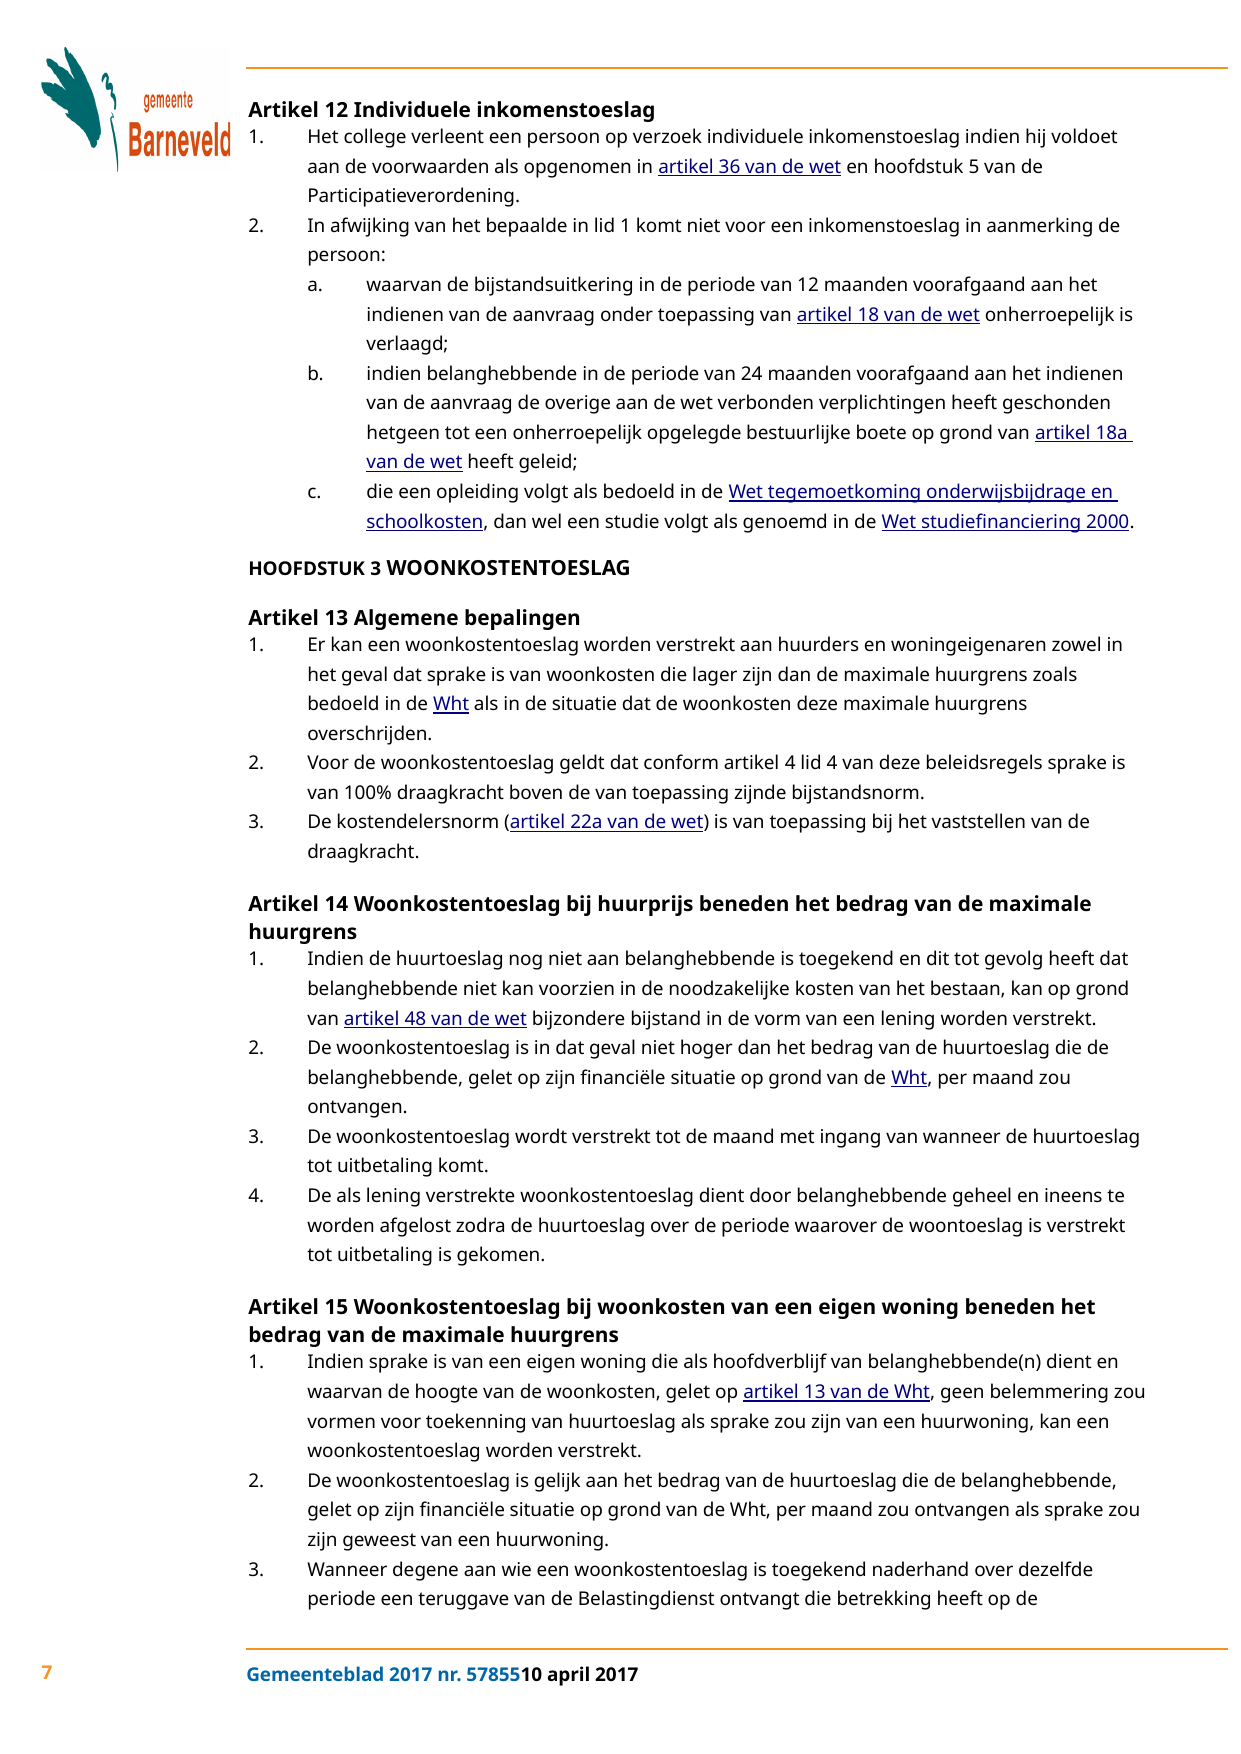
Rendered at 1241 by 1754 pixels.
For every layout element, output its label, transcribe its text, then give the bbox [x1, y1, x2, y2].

list De woonkostentoeslag wordt verstrekt tot de maand met ingang van wanneer de huurtoeslag tot uitbetaling komt. [248, 1123, 1152, 1178]
list waarvan de bijstandsuitkering in de periode van 12 maanden voorafgaand aan het indienen van de aanvraag onder toepassing van artikel 18 van de wet onherroepelijk is verlaagd; [307, 271, 1152, 356]
text Artikel 12 Individuele inkomenstoeslag [248, 95, 1152, 123]
list indien belanghebbende in de periode van 24 maanden voorafgaand aan het indienen van de aanvraag de overige aan de wet verbonden verplichtingen heeft geschonden hetgeen tot een onherroepelijk opgelegde bestuurlijke boete op grond van artikel 18a van de wet heeft geleid; [307, 360, 1152, 474]
list Er kan een woonkostentoeslag worden verstrekt aan huurders en woningeigenaren zowel in het geval dat sprake is van woonkosten die lager zijn dan de maximale huurgrens zoals bedoeld in de Wht als in de situatie dat de woonkosten deze maximale huurgrens overschrijden. [248, 631, 1152, 746]
list Het college verleent een persoon op verzoek individuele inkomenstoeslag indien hij voldoet aan de voorwaarden als opgenomen in artikel 36 van de wet en hoofdstuk 5 van de Participatieverordening. [248, 123, 1152, 208]
list De als lening verstrekte woonkostentoeslag dient door belanghebbende geheel en ineens te worden afgelost zodra de huurtoeslag over de periode waarover de woontoeslag is verstrekt tot uitbetaling is gekomen. [248, 1182, 1152, 1267]
text Artikel 14 Woonkostentoeslag bij huurprijs beneden het bedrag van de maximale huurgrens [248, 889, 1152, 946]
list De woonkostentoeslag is in dat geval niet hoger dan het bedrag van de huurtoeslag die de belanghebbende, gelet op zijn financiële situatie op grond van de Wht, per maand zou ontvangen. [248, 1034, 1152, 1119]
text Artikel 15 Woonkostentoeslag bij woonkosten van een eigen woning beneden het bedrag van de maximale huurgrens [248, 1292, 1152, 1349]
list Wanneer degene aan wie een woonkostentoeslag is toegekend naderhand over dezelfde periode een teruggave van de Belastingdienst ontvangt die betrekking heeft op de [248, 1556, 1152, 1611]
text Artikel 13 Algemene bepalingen [248, 603, 1152, 631]
list De woonkostentoeslag is gelijk aan het bedrag van de huurtoeslag die de belanghebbende, gelet op zijn financiële situatie op grond van de Wht, per maand zou ontvangen als sprake zou zijn geweest van een huurwoning. [248, 1467, 1152, 1552]
picture [41, 47, 231, 172]
list In afwijking van het bepaalde in lid 1 komt niet voor een inkomenstoeslag in aanmerking de persoon: [248, 212, 1152, 267]
list Indien de huurtoeslag nog niet aan belanghebbende is toegekend en dit tot gevolg heeft dat belanghebbende niet kan voorzien in de noodzakelijke kosten van het bestaan, kan op grond van artikel 48 van de wet bijzondere bijstand in de vorm van een lening worden verstrekt. [248, 946, 1152, 1030]
text HOOFDSTUK 3 WOONKOSTENTOESLAG [248, 553, 1152, 582]
list die een opleiding volgt als bedoeld in de Wet tegemoetkoming onderwijsbijdrage en schoolkosten, dan wel een studie volgt als genoemd in de Wet studiefinanciering 2000. [307, 478, 1152, 533]
list Voor de woonkostentoeslag geldt dat conform artikel 4 lid 4 van deze beleidsregels sprake is van 100% draagkracht boven de van toepassing zijnde bijstandsnorm. [248, 749, 1152, 805]
list De kostendelersnorm (artikel 22a van de wet) is van toepassing bij het vaststellen van de draagkracht. [248, 809, 1152, 864]
list Indien sprake is van een eigen woning die als hoofdverblijf van belanghebbende(n) dient en waarvan de hoogte van de woonkosten, gelet op artikel 13 van de Wht, geen belemmering zou vormen voor toekenning van huurtoeslag als sprake zou zijn van een huurwoning, kan een woonkostentoeslag worden verstrekt. [248, 1349, 1152, 1463]
